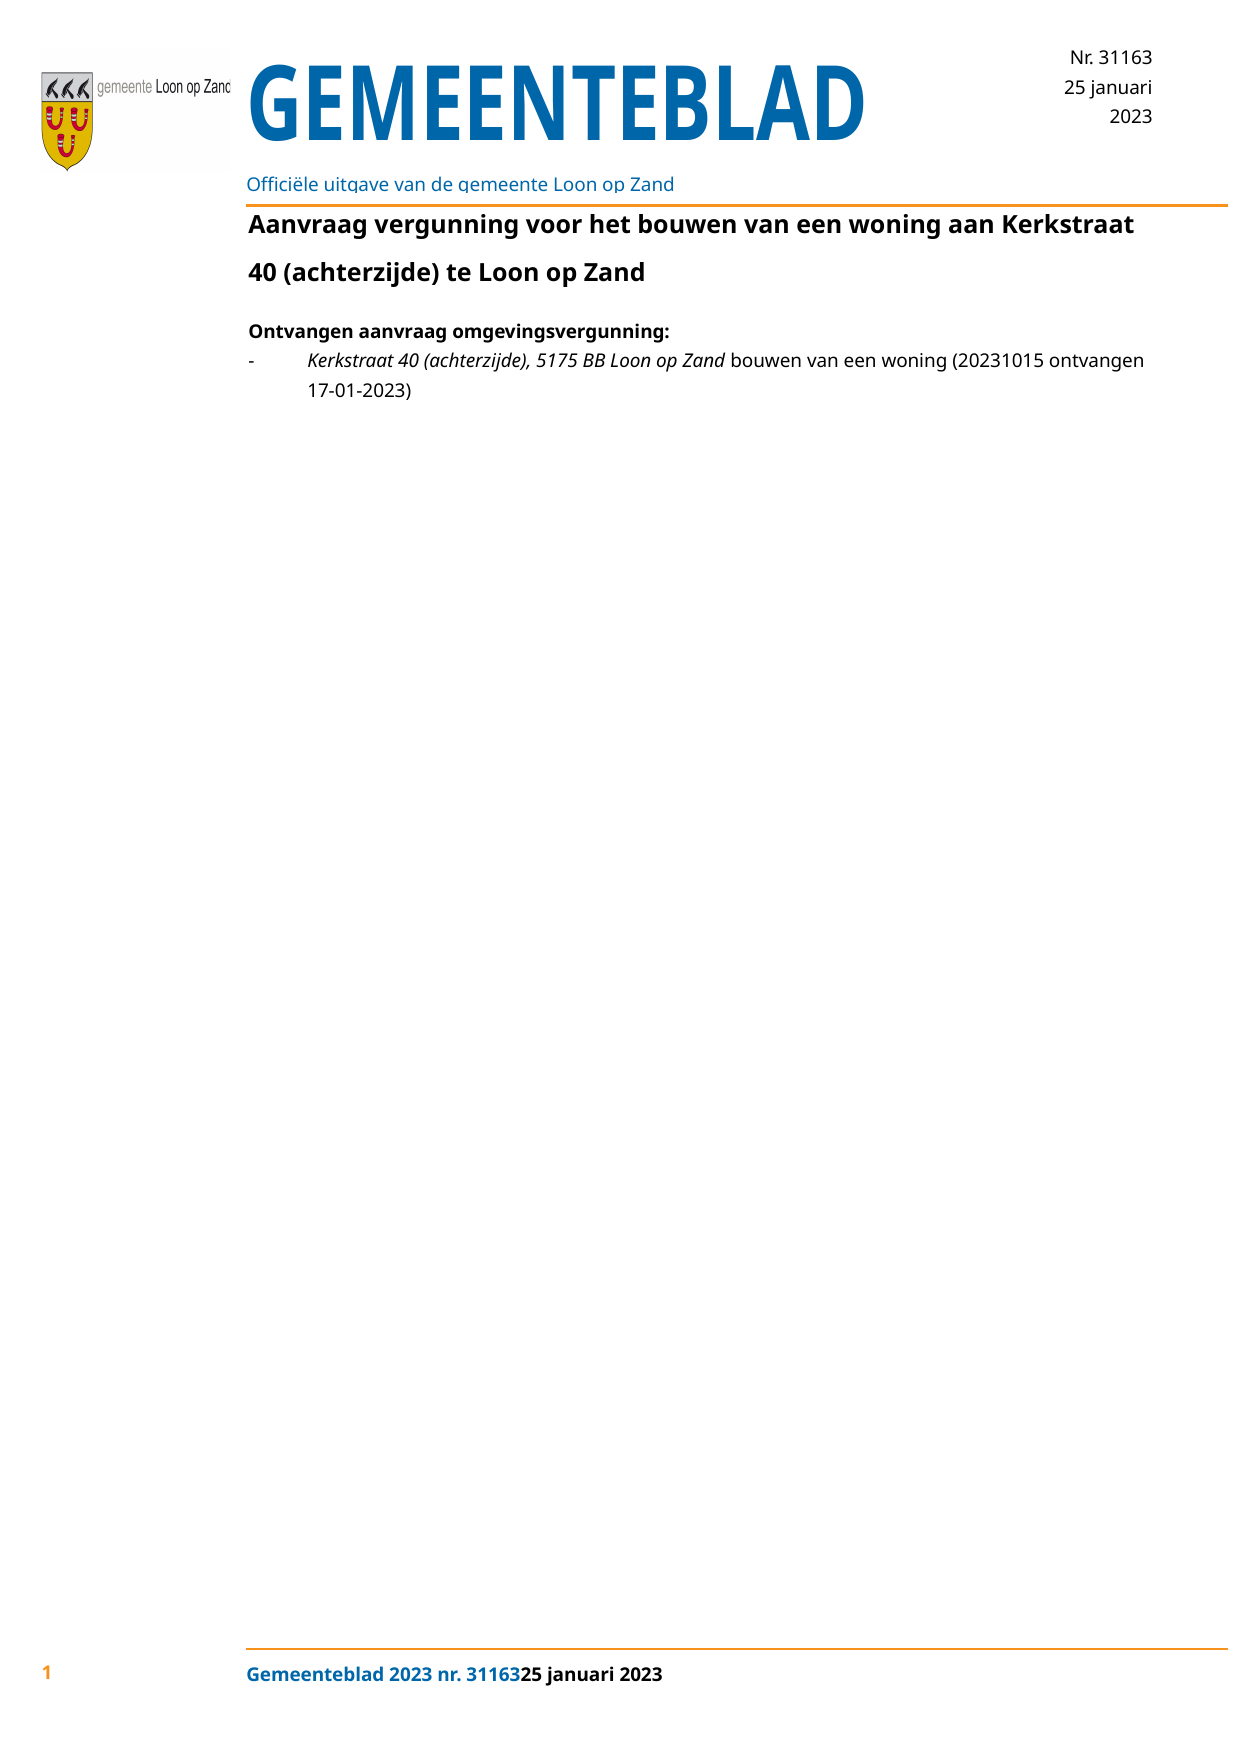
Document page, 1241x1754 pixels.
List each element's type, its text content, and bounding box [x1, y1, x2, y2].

text Ontvangen aanvraag omgevingsvergunning: [248, 318, 1152, 344]
list Kerkstraat 40 (achterzijde), 5175 BB Loon op Zand bouwen van een woning (20231015 ontvangen 17-01-2023) [248, 347, 1152, 403]
text Aanvraag vergunning voor het bouwen van een woning aan Kerkstraat 40 (achterzijde) te Loon op Zand [248, 207, 1152, 288]
picture [41, 47, 231, 172]
